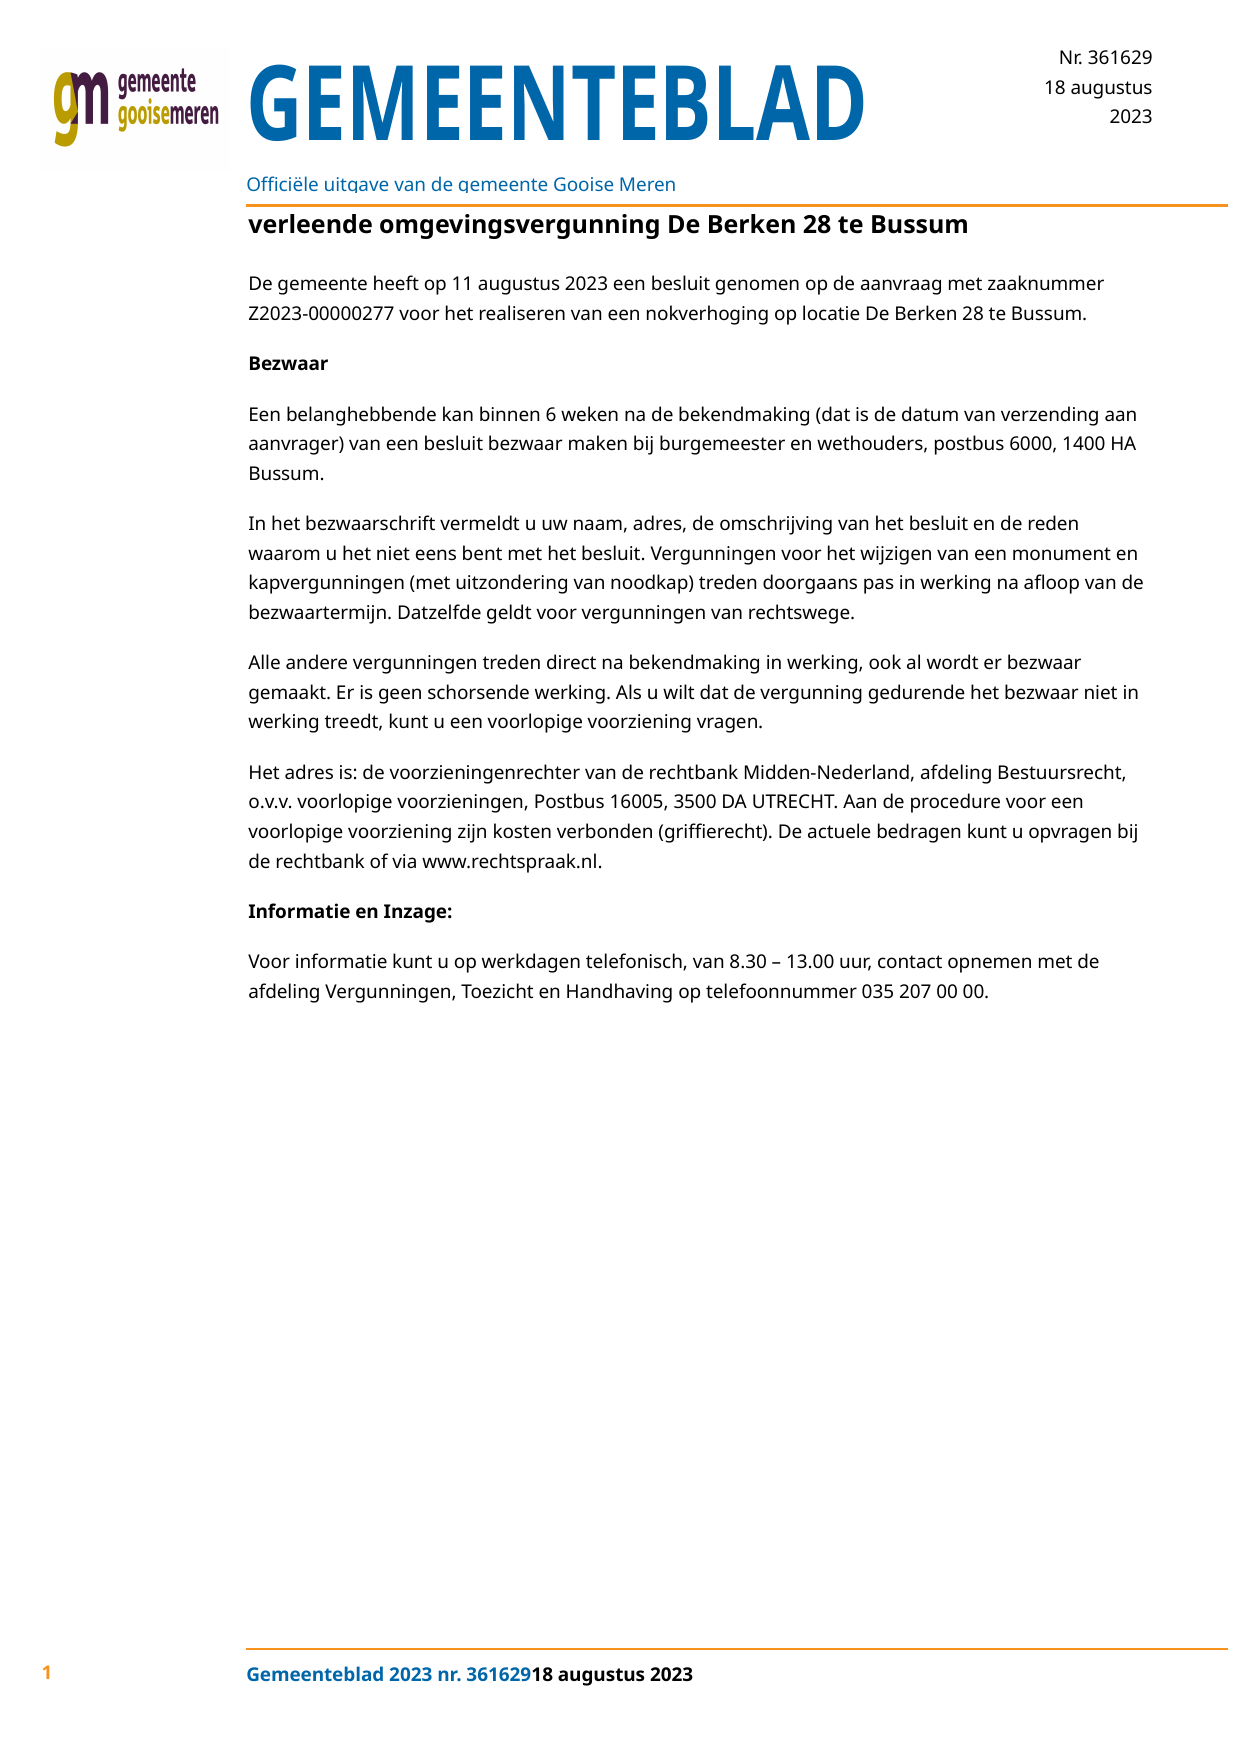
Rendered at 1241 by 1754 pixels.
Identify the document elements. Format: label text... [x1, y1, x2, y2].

text Voor informatie kunt u op werkdagen telefonisch, van 8.30 – 13.00 uur, contact opnemen met de afdeling Vergunningen, Toezicht en Handhaving op telefoonnummer 035 207 00 00. [248, 949, 1152, 1004]
text Informatie en Inzage: [248, 898, 1152, 924]
text Alle andere vergunningen treden direct na bekendmaking in werking, ook al wordt er bezwaar gemaakt. Er is geen schorsende werking. Als u wilt dat de vergunning gedurende het bezwaar niet in werking treedt, kunt u een voorlopige voorziening vragen. [248, 649, 1152, 734]
text verleende omgevingsvergunning De Berken 28 te Bussum [248, 207, 1152, 241]
text De gemeente heeft op 11 augustus 2023 een besluit genomen op de aanvraag met zaaknummer Z2023-00000277 voor het realiseren van een nokverhoging op locatie De Berken 28 te Bussum. [248, 270, 1152, 326]
text Een belanghebbende kan binnen 6 weken na de bekendmaking (dat is de datum van verzending aan aanvrager) van een besluit bezwaar maken bij burgemeester en wethouders, postbus 6000, 1400 HA Bussum. [248, 401, 1152, 486]
picture [41, 47, 231, 172]
text Het adres is: de voorzieningenrechter van de rechtbank Midden-Nederland, afdeling Bestuursrecht, o.v.v. voorlopige voorzieningen, Postbus 16005, 3500 DA UTRECHT. Aan de procedure voor een voorlopige voorziening zijn kosten verbonden (griffierecht). De actuele bedragen kunt u opvragen bij de rechtbank of via www.rechtspraak.nl. [248, 759, 1152, 873]
text Bezwaar [248, 350, 1152, 376]
text In het bezwaarschrift vermeldt u uw naam, adres, de omschrijving van het besluit en de reden waarom u het niet eens bent met het besluit. Vergunningen voor het wijzigen van een monument en kapvergunningen (met uitzondering van noodkap) treden doorgaans pas in werking na afloop van de bezwaartermijn. Datzelfde geldt voor vergunningen van rechtswege. [248, 510, 1152, 625]
